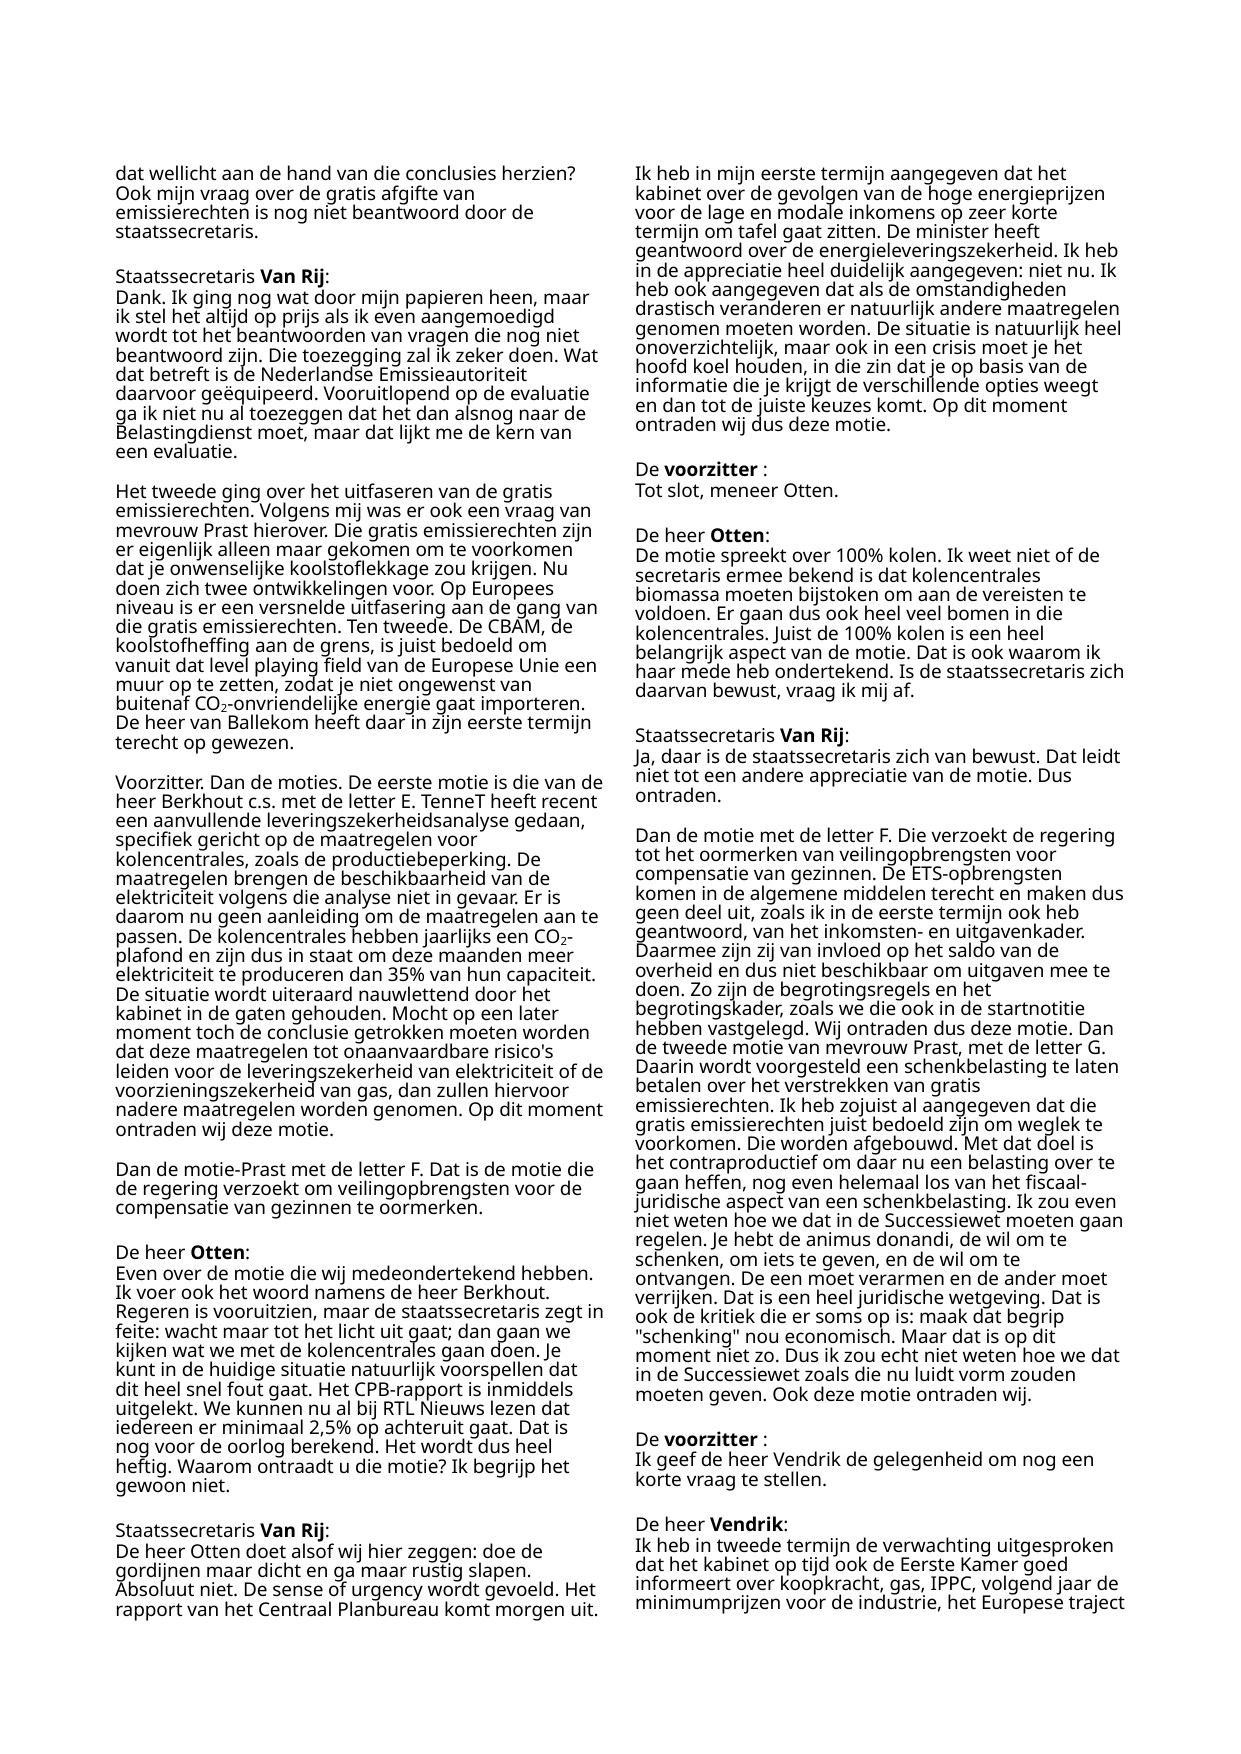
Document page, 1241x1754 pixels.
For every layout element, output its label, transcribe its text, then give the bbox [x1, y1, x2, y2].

text Ik geef de heer Vendrik de gelegenheid om nog een korte vraag te stellen. [635, 1451, 1125, 1490]
text dat wellicht aan de hand van die conclusies herzien? Ook mijn vraag over de gratis afgifte van emissierechten is nog niet beantwoord door de staatssecretaris. [115, 165, 605, 242]
text Het tweede ging over het uitfaseren van de gratis emissierechten. Volgens mij was er ook een vraag van mevrouw Prast hierover. Die gratis emissierechten zijn er eigenlijk alleen maar gekomen om te voorkomen dat je onwenselijke koolstoflekkage zou krijgen. Nu doen zich twee ontwikkelingen voor. Op Europees niveau is er een versnelde uitfasering aan de gang van die gratis emissierechten. Ten tweede. De CBAM, de koolstofheffing aan de grens, is juist bedoeld om vanuit dat level playing field van de Europese Unie een muur op te zetten, zodat je niet ongewenst van buitenaf CO2-onvriendelijke energie gaat importeren. De heer van Ballekom heeft daar in zijn eerste termijn terecht op gewezen. [115, 483, 605, 753]
text Staatssecretaris Van Rij: [635, 722, 1125, 748]
text Even over de motie die wij medeondertekend hebben. Ik voer ook het woord namens de heer Berkhout. Regeren is vooruitzien, maar de staatssecretaris zegt in feite: wacht maar tot het licht uit gaat; dan gaan we kijken wat we met de kolencentrales gaan doen. Je kunt in de huidige situatie natuurlijk voorspellen dat dit heel snel fout gaat. Het CPB-rapport is inmiddels uitgelekt. We kunnen nu al bij RTL Nieuws lezen dat iedereen er minimaal 2,5% op achteruit gaat. Dat is nog voor de oorlog berekend. Het wordt dus heel heftig. Waarom ontraadt u die motie? Ik begrijp het gewoon niet. [115, 1265, 605, 1496]
text De heer Vendrik: [635, 1511, 1125, 1537]
text De voorzitter : [635, 1426, 1125, 1451]
text Ik heb in mijn eerste termijn aangegeven dat het kabinet over de gevolgen van de hoge energieprijzen voor de lage en modale inkomens op zeer korte termijn om tafel gaat zitten. De minister heeft geantwoord over de energieleveringszekerheid. Ik heb in de appreciatie heel duidelijk aangegeven: niet nu. Ik heb ook aangegeven dat als de omstandigheden drastisch veranderen er natuurlijk andere maatregelen genomen moeten worden. De situatie is natuurlijk heel onoverzichtelijk, maar ook in een crisis moet je het hoofd koel houden, in die zin dat je op basis van de informatie die je krijgt de verschillende opties weegt en dan tot de juiste keuzes komt. Op dit moment ontraden wij dus deze motie. [635, 165, 1125, 435]
text De heer Otten: [115, 1239, 605, 1265]
text Dan de motie met de letter F. Die verzoekt de regering tot het oormerken van veilingopbrengsten voor compensatie van gezinnen. De ETS-opbrengsten komen in de algemene middelen terecht en maken dus geen deel uit, zoals ik in de eerste termijn ook heb geantwoord, van het inkomsten- en uitgavenkader. Daarmee zijn zij van invloed op het saldo van de overheid en dus niet beschikbaar om uitgaven mee te doen. Zo zijn de begrotingsregels en het begrotingskader, zoals we die ook in de startnotitie hebben vastgelegd. Wij ontraden dus deze motie. Dan de tweede motie van mevrouw Prast, met de letter G. Daarin wordt voorgesteld een schenkbelasting te laten betalen over het verstrekken van gratis emissierechten. Ik heb zojuist al aangegeven dat die gratis emissierechten juist bedoeld zijn om weglek te voorkomen. Die worden afgebouwd. Met dat doel is het contraproductief om daar nu een belasting over te gaan heffen, nog even helemaal los van het fiscaal-juridische aspect van een schenkbelasting. Ik zou even niet weten hoe we dat in de Successiewet moeten gaan regelen. Je hebt de animus donandi, de wil om te schenken, om iets te geven, en de wil om te ontvangen. De een moet verarmen en de ander moet verrijken. Dat is een heel juridische wetgeving. Dat is ook de kritiek die er soms op is: maak dat begrip "schenking" nou economisch. Maar dat is op dit moment niet zo. Dus ik zou echt niet weten hoe we dat in de Successiewet zoals die nu luidt vorm zouden moeten geven. Ook deze motie ontraden wij. [635, 827, 1125, 1405]
text De heer Otten doet alsof wij hier zeggen: doe de gordijnen maar dicht en ga maar rustig slapen. Absoluut niet. De sense of urgency wordt gevoeld. Het rapport van het Centraal Planbureau komt morgen uit. [115, 1543, 605, 1620]
text De motie spreekt over 100% kolen. Ik weet niet of de secretaris ermee bekend is dat kolencentrales biomassa moeten bijstoken om aan de vereisten te voldoen. Er gaan dus ook heel veel bomen in die kolencentrales. Juist de 100% kolen is een heel belangrijk aspect van de motie. Dat is ook waarom ik haar mede heb ondertekend. Is de staatssecretaris zich daarvan bewust, vraag ik mij af. [635, 547, 1125, 702]
text Ja, daar is de staatssecretaris zich van bewust. Dat leidt niet tot een andere appreciatie van de motie. Dus ontraden. [635, 748, 1125, 806]
text Tot slot, meneer Otten. [635, 482, 1125, 501]
text De voorzitter : [635, 456, 1125, 482]
text De heer Otten: [635, 522, 1125, 547]
text Voorzitter. Dan de moties. De eerste motie is die van de heer Berkhout c.s. met de letter E. TenneT heeft recent een aanvullende leveringszekerheidsanalyse gedaan, specifiek gericht op de maatregelen voor kolencentrales, zoals de productiebeperking. De maatregelen brengen de beschikbaarheid van de elektriciteit volgens die analyse niet in gevaar. Er is daarom nu geen aanleiding om de maatregelen aan te passen. De kolencentrales hebben jaarlijks een CO2-plafond en zijn dus in staat om deze maanden meer elektriciteit te produceren dan 35% van hun capaciteit. De situatie wordt uiteraard nauwlettend door het kabinet in de gaten gehouden. Mocht op een later moment toch de conclusie getrokken moeten worden dat deze maatregelen tot onaanvaardbare risico's leiden voor de leveringszekerheid van elektriciteit of de voorzieningszekerheid van gas, dan zullen hiervoor nadere maatregelen worden genomen. Op dit moment ontraden wij deze motie. [115, 774, 605, 1140]
text Staatssecretaris Van Rij: [115, 1517, 605, 1543]
text Dank. Ik ging nog wat door mijn papieren heen, maar ik stel het altijd op prijs als ik even aangemoedigd wordt tot het beantwoorden van vragen die nog niet beantwoord zijn. Die toezegging zal ik zeker doen. Wat dat betreft is de Nederlandse Emissieautoriteit daarvoor geëquipeerd. Vooruitlopend op de evaluatie ga ik niet nu al toezeggen dat het dan alsnog naar de Belastingdienst moet, maar dat lijkt me de kern van een evaluatie. [115, 289, 605, 462]
text Ik heb in tweede termijn de verwachting uitgesproken dat het kabinet op tijd ook de Eerste Kamer goed informeert over koopkracht, gas, IPPC, volgend jaar de minimumprijzen voor de industrie, het Europese traject [635, 1537, 1125, 1614]
text Staatssecretaris Van Rij: [115, 263, 605, 289]
text Dan de motie-Prast met de letter F. Dat is de motie die de regering verzoekt om veilingopbrengsten voor de compensatie van gezinnen te oormerken. [115, 1161, 605, 1218]
